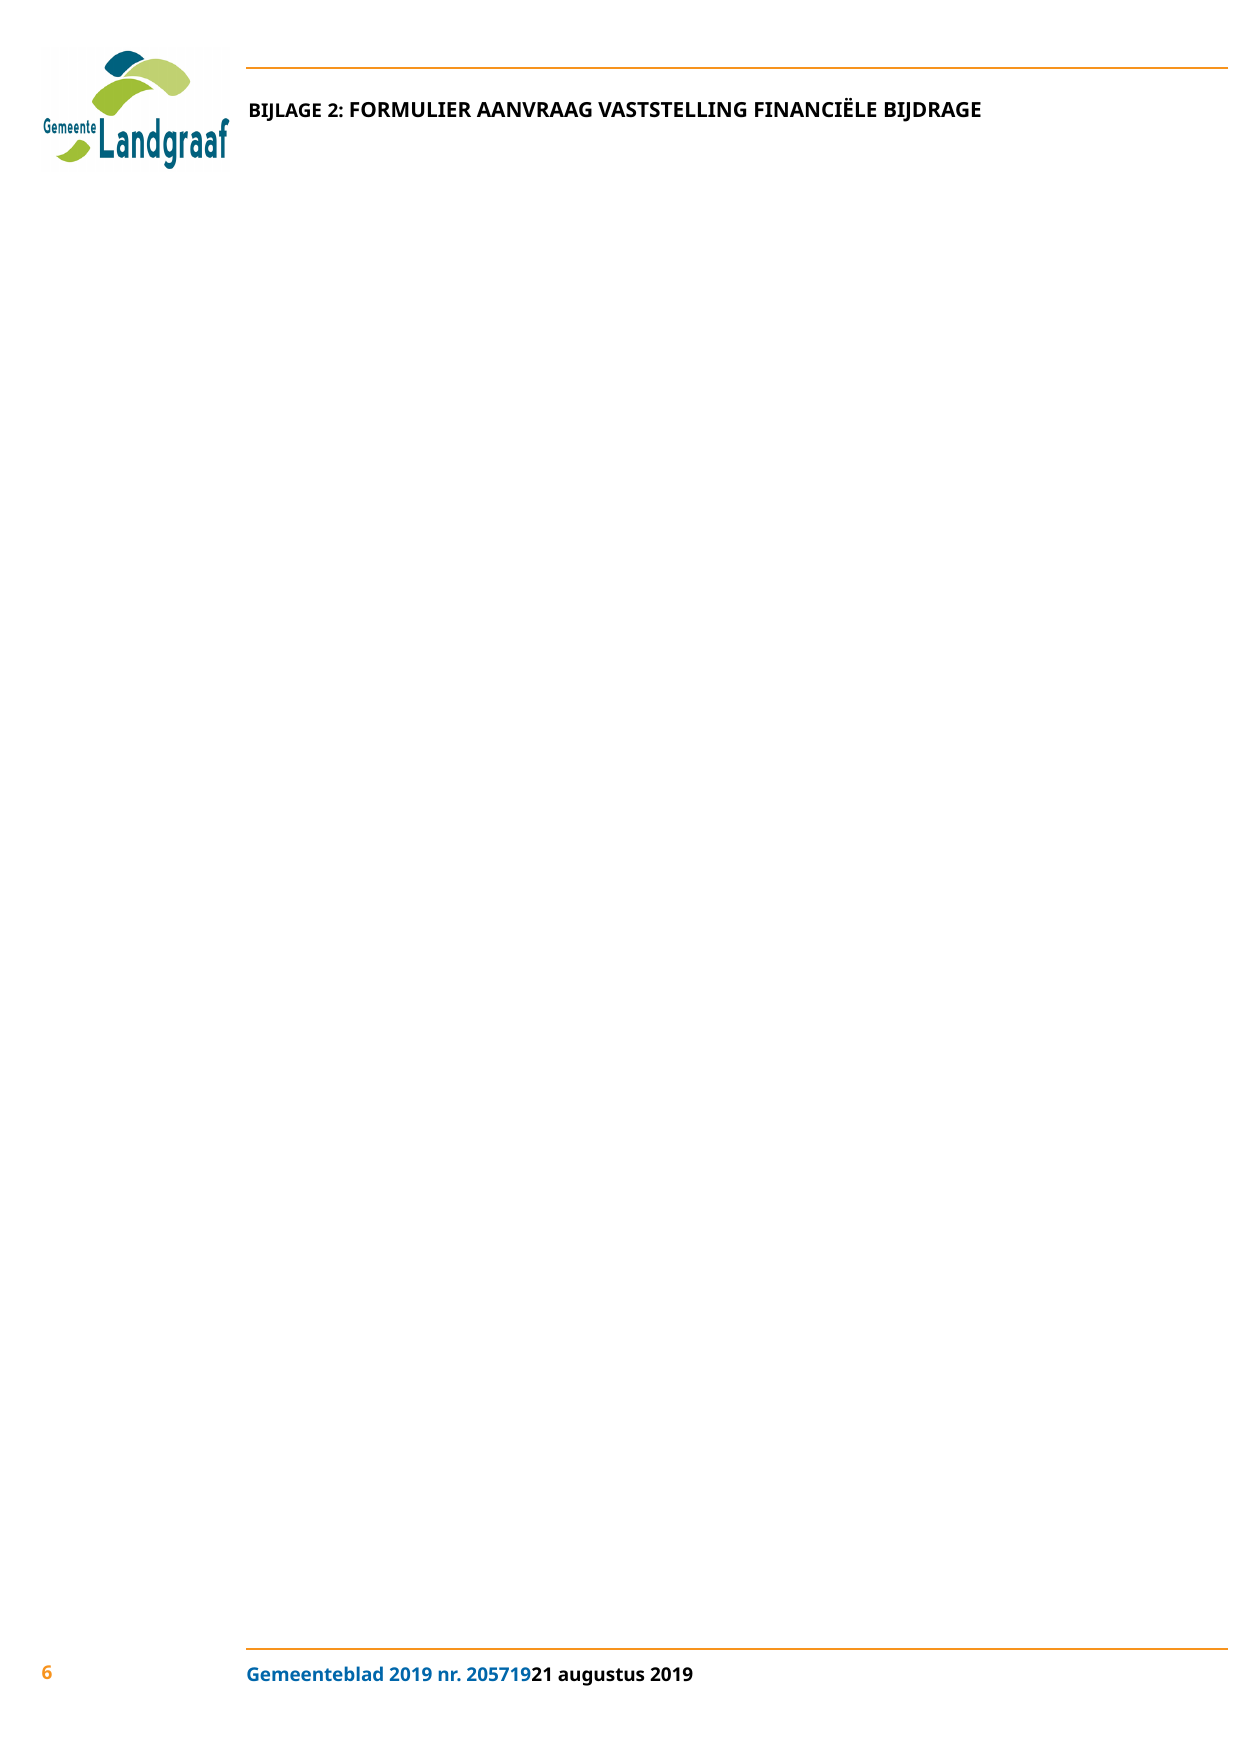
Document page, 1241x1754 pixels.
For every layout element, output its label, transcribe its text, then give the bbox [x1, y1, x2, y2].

text BIJLAGE 2: FORMULIER AANVRAAG VASTSTELLING FINANCIËLE BIJDRAGE [248, 95, 1152, 123]
picture [41, 47, 231, 172]
